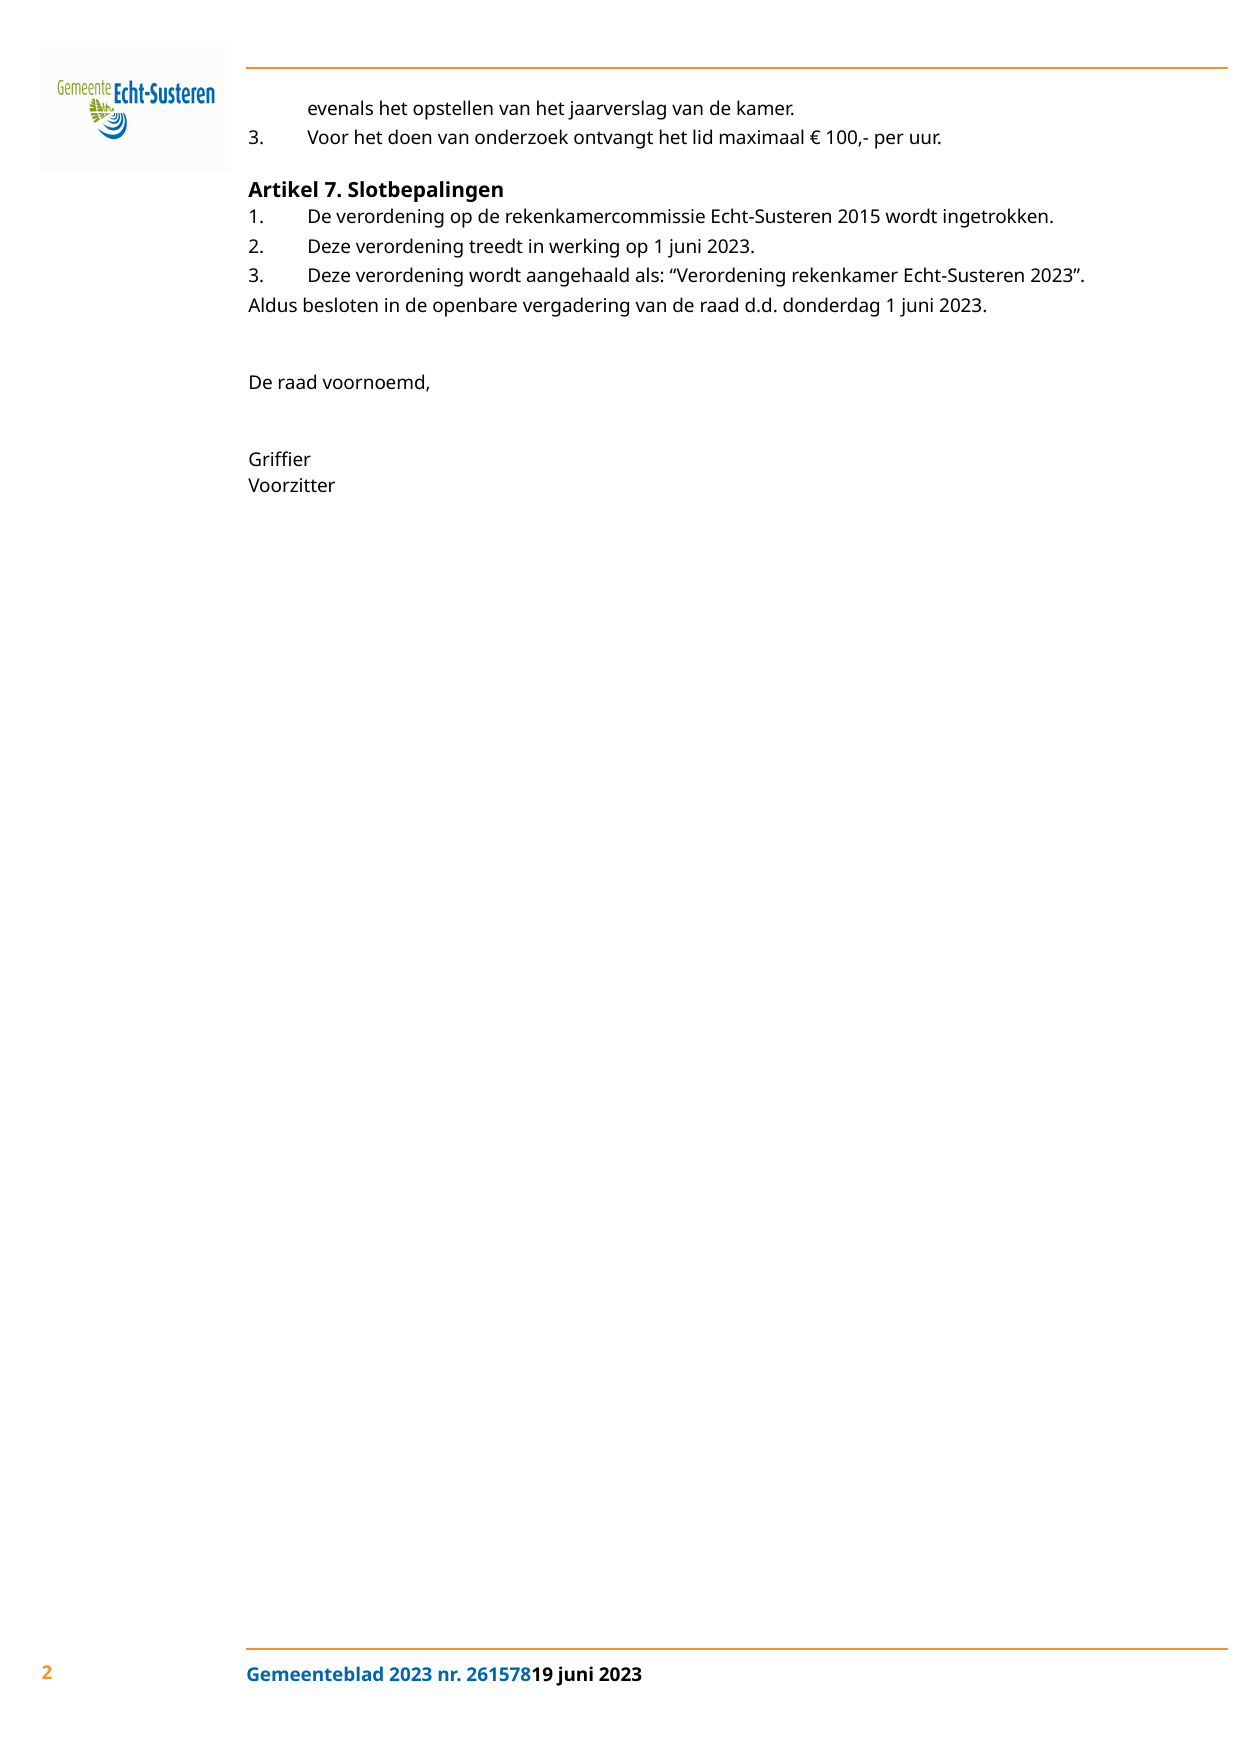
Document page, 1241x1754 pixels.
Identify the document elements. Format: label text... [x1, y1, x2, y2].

text Aldus besloten in de openbare vergadering van de raad d.d. donderdag 1 juni 2023. [248, 292, 1152, 318]
list De verordening op de rekenkamercommissie Echt-Susteren 2015 wordt ingetrokken. [248, 203, 1152, 229]
list Deze verordening wordt aangehaald als: “Verordening rekenkamer Echt-Susteren 2023”. [248, 262, 1152, 288]
text Artikel 7. Slotbepalingen [248, 175, 1152, 203]
picture [41, 47, 231, 172]
text De raad voornoemd, [248, 369, 1152, 395]
list Deze verordening treedt in werking op 1 juni 2023. [248, 233, 1152, 258]
text Voorzitter [248, 472, 1152, 498]
text Griffier [248, 446, 1152, 472]
list evenals het opstellen van het jaarverslag van de kamer. [248, 95, 1152, 121]
list Voor het doen van onderzoek ontvangt het lid maximaal € 100,- per uur. [248, 124, 1152, 150]
